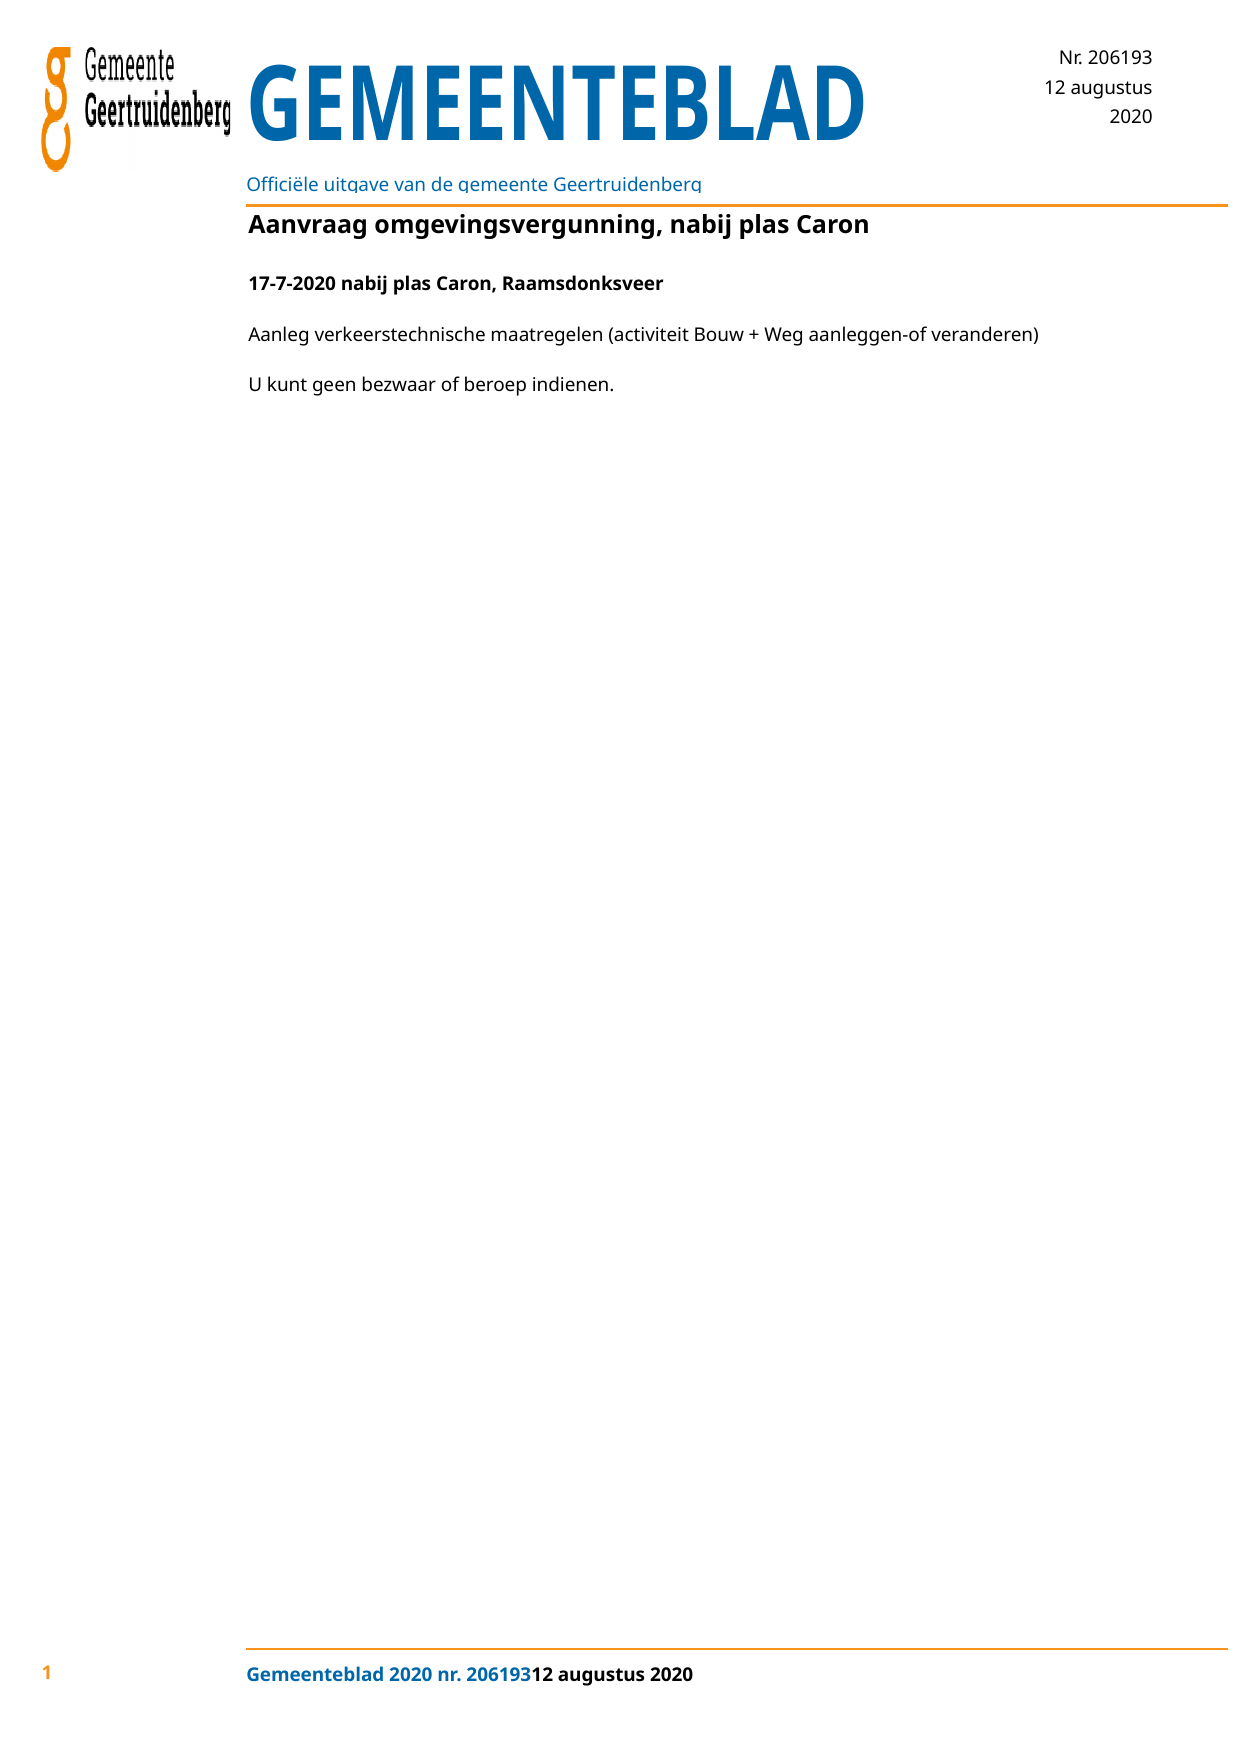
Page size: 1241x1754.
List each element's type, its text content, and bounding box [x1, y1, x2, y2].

text Aanleg verkeerstechnische maatregelen (activiteit Bouw + Weg aanleggen-of veranderen) [248, 321, 1152, 346]
text U kunt geen bezwaar of beroep indienen. [248, 371, 1152, 397]
picture [41, 47, 231, 172]
text 17-7-2020 nabij plas Caron, Raamsdonksveer [248, 270, 1152, 296]
text Aanvraag omgevingsvergunning, nabij plas Caron [248, 207, 1152, 241]
